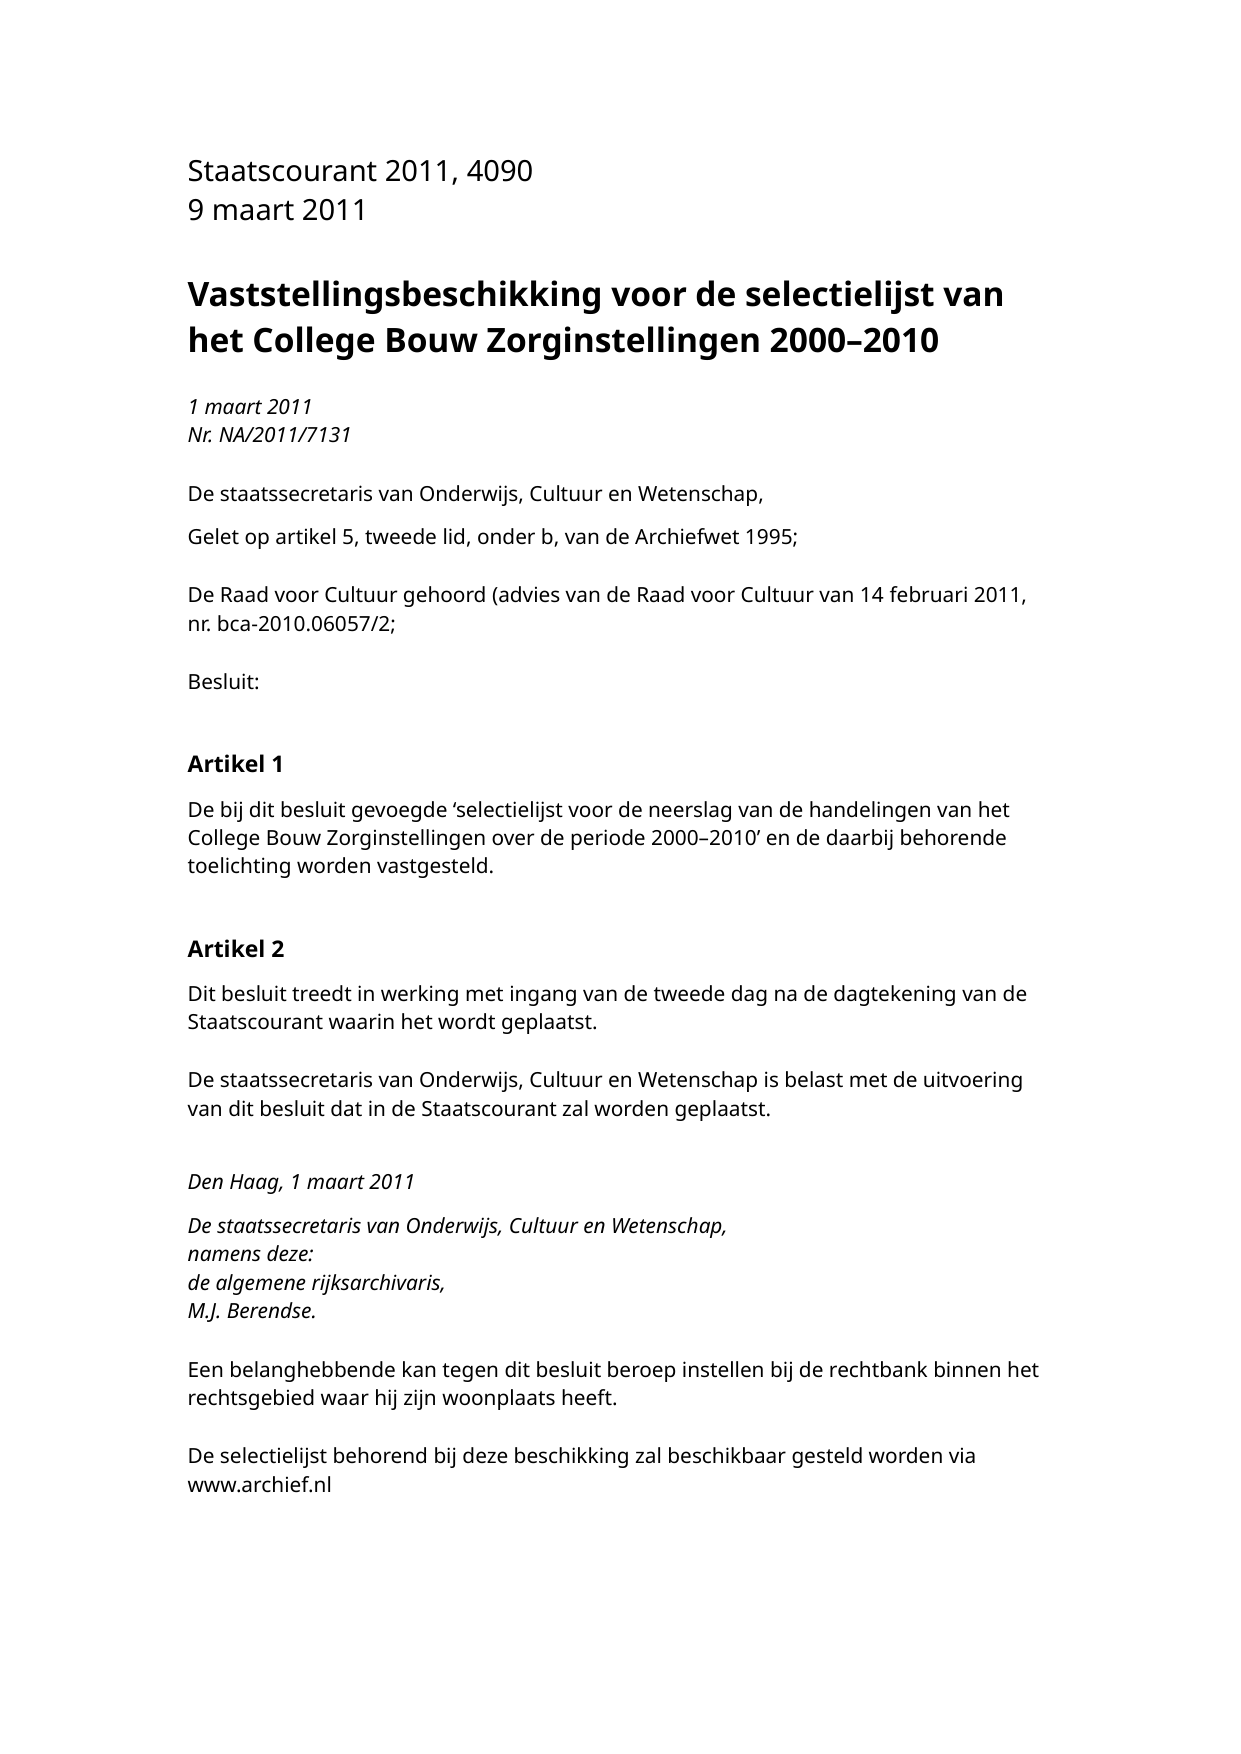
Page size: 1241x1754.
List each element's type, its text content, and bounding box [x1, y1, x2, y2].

text De selectielijst behorend bij deze beschikking zal beschikbaar gesteld worden via www.archief.nl [187, 1442, 1053, 1498]
text Besluit: [187, 667, 1053, 696]
text Nr. NA/2011/7131 [187, 420, 1053, 449]
text Staatscourant 2011, 4090 [187, 150, 1053, 190]
text De staatssecretaris van Onderwijs, Cultuur en Wetenschap is belast met de uitvoering van dit besluit dat in de Staatscourant zal worden geplaatst. [187, 1066, 1053, 1122]
text 1 maart 2011 [187, 392, 1053, 420]
subtitle Vaststellingsbeschikking voor de selectielijst van het College Bouw Zorginstellingen 2000–2010 [187, 271, 1053, 362]
subtitle Artikel 2 [187, 932, 1053, 964]
text Dit besluit treedt in werking met ingang van de tweede dag na de dagtekening van de Staatscourant waarin het wordt geplaatst. [187, 979, 1053, 1036]
text M.J. Berendse. [187, 1296, 1053, 1325]
subtitle Artikel 1 [187, 748, 1053, 780]
text De staatssecretaris van Onderwijs, Cultuur en Wetenschap, [187, 1211, 1053, 1239]
text de algemene rijksarchivaris, [187, 1268, 1053, 1296]
text De staatssecretaris van Onderwijs, Cultuur en Wetenschap, [187, 479, 1053, 507]
text namens deze: [187, 1239, 1053, 1268]
text 9 maart 2011 [187, 190, 1053, 229]
text De Raad voor Cultuur gehoord (advies van de Raad voor Cultuur van 14 februari 2011, nr. bca-2010.06057/2; [187, 581, 1053, 637]
text De bij dit besluit gevoegde ‘selectielijst voor de neerslag van de handelingen van het College Bouw Zorginstellingen over de periode 2000–2010’ en de daarbij behorende toelichting worden vastgesteld. [187, 795, 1053, 880]
text Den Haag, 1 maart 2011 [187, 1167, 1053, 1196]
text Gelet op artikel 5, tweede lid, onder b, van de Archiefwet 1995; [187, 522, 1053, 551]
text Een belanghebbende kan tegen dit besluit beroep instellen bij de rechtbank binnen het rechtsgebied waar hij zijn woonplaats heeft. [187, 1355, 1053, 1412]
